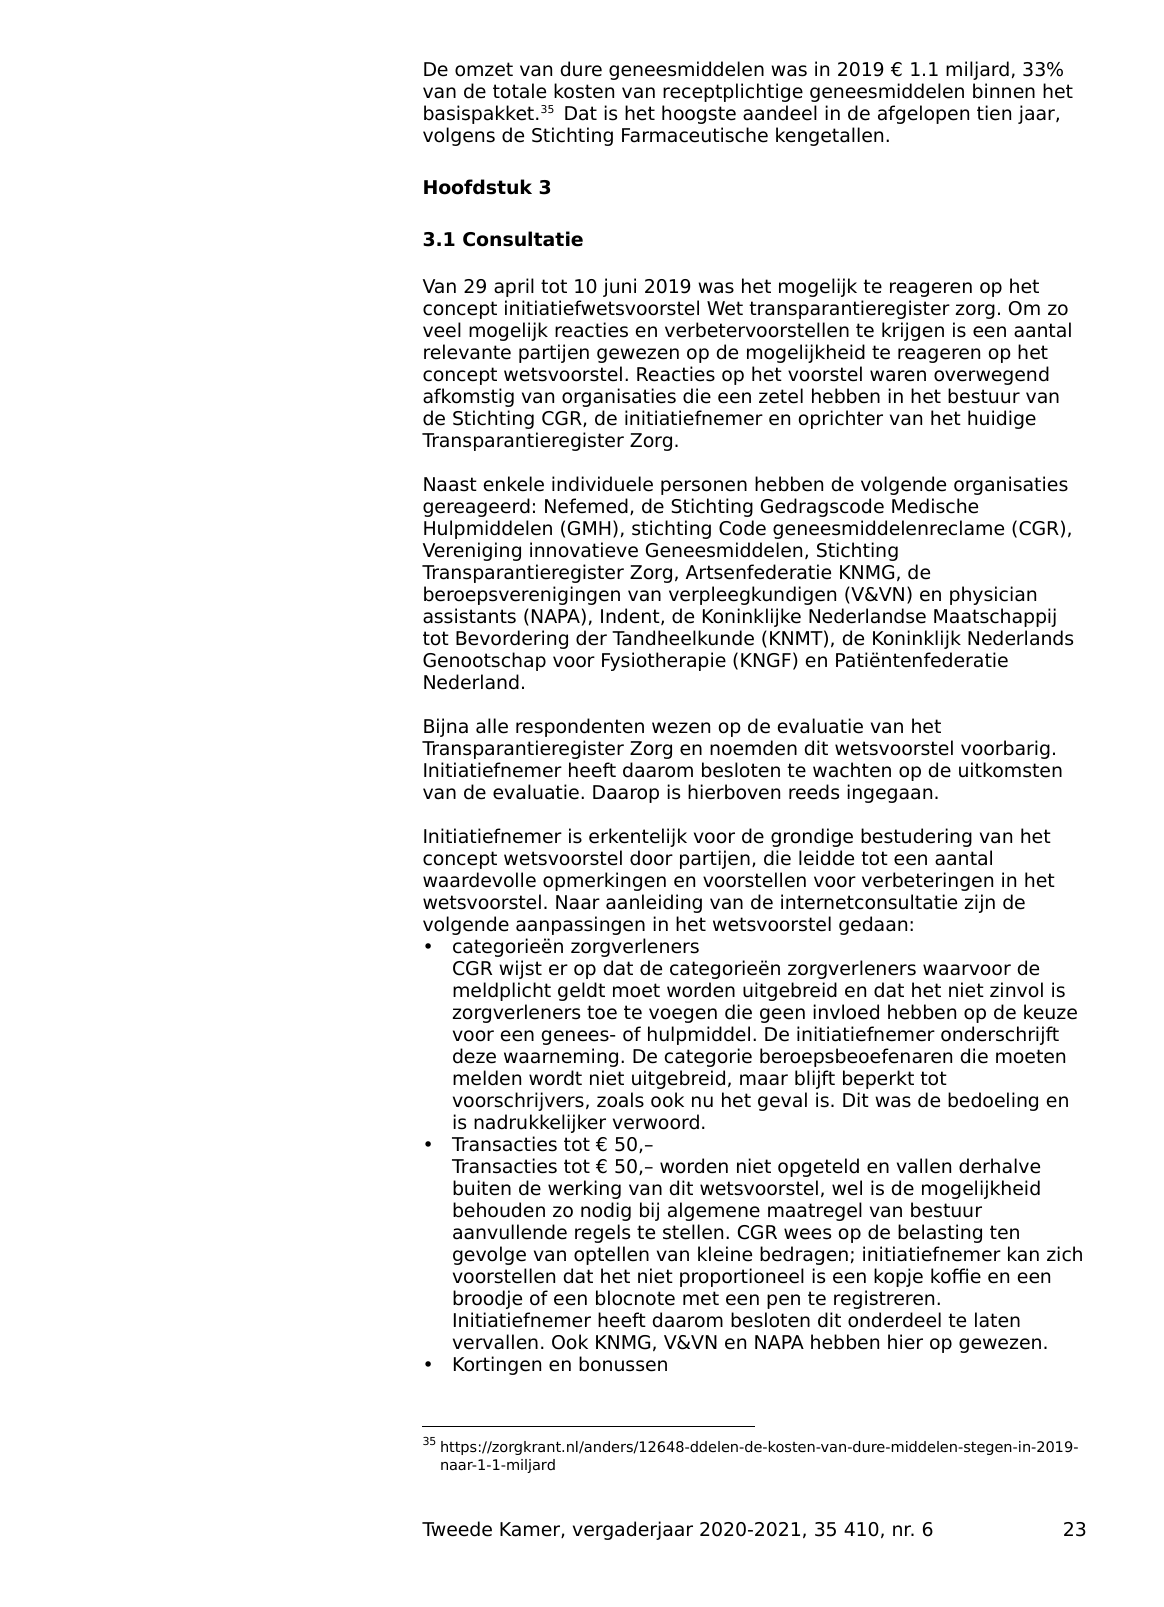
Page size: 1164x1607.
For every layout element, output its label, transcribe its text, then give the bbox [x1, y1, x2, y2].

subtitle 3.1 Consultatie [422, 229, 1087, 251]
text Transacties tot € 50,– worden niet opgeteld en vallen derhalve buiten de werking van dit wetsvoorstel, wel is de mogelijkheid behouden zo nodig bij algemene maatregel van bestuur aanvullende regels te stellen. CGR wees op de belasting ten gevolge van optellen van kleine bedragen; initiatiefnemer kan zich voorstellen dat het niet proportioneel is een kopje koffie en een broodje of een blocnote met een pen te registreren. [452, 1156, 1087, 1309]
text • Transacties tot € 50,– [422, 1134, 1087, 1156]
text De omzet van dure geneesmiddelen was in 2019 € 1.1 miljard, 33% van de totale kosten van receptplichtige geneesmiddelen binnen het basispakket. Dat is het hoogste aandeel in de afgelopen tien jaar, volgens de Stichting Farmaceutische kengetallen. [422, 59, 1087, 147]
text CGR wijst er op dat de categorieën zorgverleners waarvoor de meldplicht geldt moet worden uitgebreid en dat het niet zinvol is zorgverleners toe te voegen die geen invloed hebben op de keuze voor een genees- of hulpmiddel. De initiatiefnemer onderschrijft deze waarneming. De categorie beroepsbeoefenaren die moeten melden wordt niet uitgebreid, maar blijft beperkt tot voorschrijvers, zoals ook nu het geval is. Dit was de bedoeling en is nadrukkelijker verwoord. [452, 958, 1087, 1134]
text Naast enkele individuele personen hebben de volgende organisaties gereageerd: Nefemed, de Stichting Gedragscode Medische Hulpmiddelen (GMH), stichting Code geneesmiddelenreclame (CGR), Vereniging innovatieve Geneesmiddelen, Stichting Transparantieregister Zorg, Artsenfederatie KNMG, de beroepsverenigingen van verpleegkundigen (V&VN) en physician assistants (NAPA), Indent, de Koninklijke Nederlandse Maatschappij tot Bevordering der Tandheelkunde (KNMT), de Koninklijk Nederlands Genootschap voor Fysiotherapie (KNGF) en Patiëntenfederatie Nederland. [422, 474, 1087, 694]
text Van 29 april tot 10 juni 2019 was het mogelijk te reageren op het concept initiatiefwetsvoorstel Wet transparantieregister zorg. Om zo veel mogelijk reacties en verbetervoorstellen te krijgen is een aantal relevante partijen gewezen op de mogelijkheid te reageren op het concept wetsvoorstel. Reacties op het voorstel waren overwegend afkomstig van organisaties die een zetel hebben in het bestuur van de Stichting CGR, de initiatiefnemer en oprichter van het huidige Transparantieregister Zorg. [422, 276, 1087, 452]
text Initiatiefnemer is erkentelijk voor de grondige bestudering van het concept wetsvoorstel door partijen, die leidde tot een aantal waardevolle opmerkingen en voorstellen voor verbeteringen in het wetsvoorstel. Naar aanleiding van de internetconsultatie zijn de volgende aanpassingen in het wetsvoorstel gedaan: [422, 826, 1087, 936]
text • Kortingen en bonussen [422, 1353, 1087, 1376]
text Initiatiefnemer heeft daarom besloten dit onderdeel te laten vervallen. Ook KNMG, V&VN en NAPA hebben hier op gewezen. [452, 1309, 1087, 1353]
text Bijna alle respondenten wezen op de evaluatie van het Transparantieregister Zorg en noemden dit wetsvoorstel voorbarig. Initiatiefnemer heeft daarom besloten te wachten op de uitkomsten van de evaluatie. Daarop is hierboven reeds ingegaan. [422, 716, 1087, 804]
text • categorieën zorgverleners [422, 936, 1087, 958]
subtitle Hoofdstuk 3 [422, 177, 1087, 199]
text https://zorgkrant.nl/anders/12648-ddelen-de-kosten-van-dure-middelen-stegen-in-2019-naar-1-1-miljard [422, 1435, 1087, 1474]
